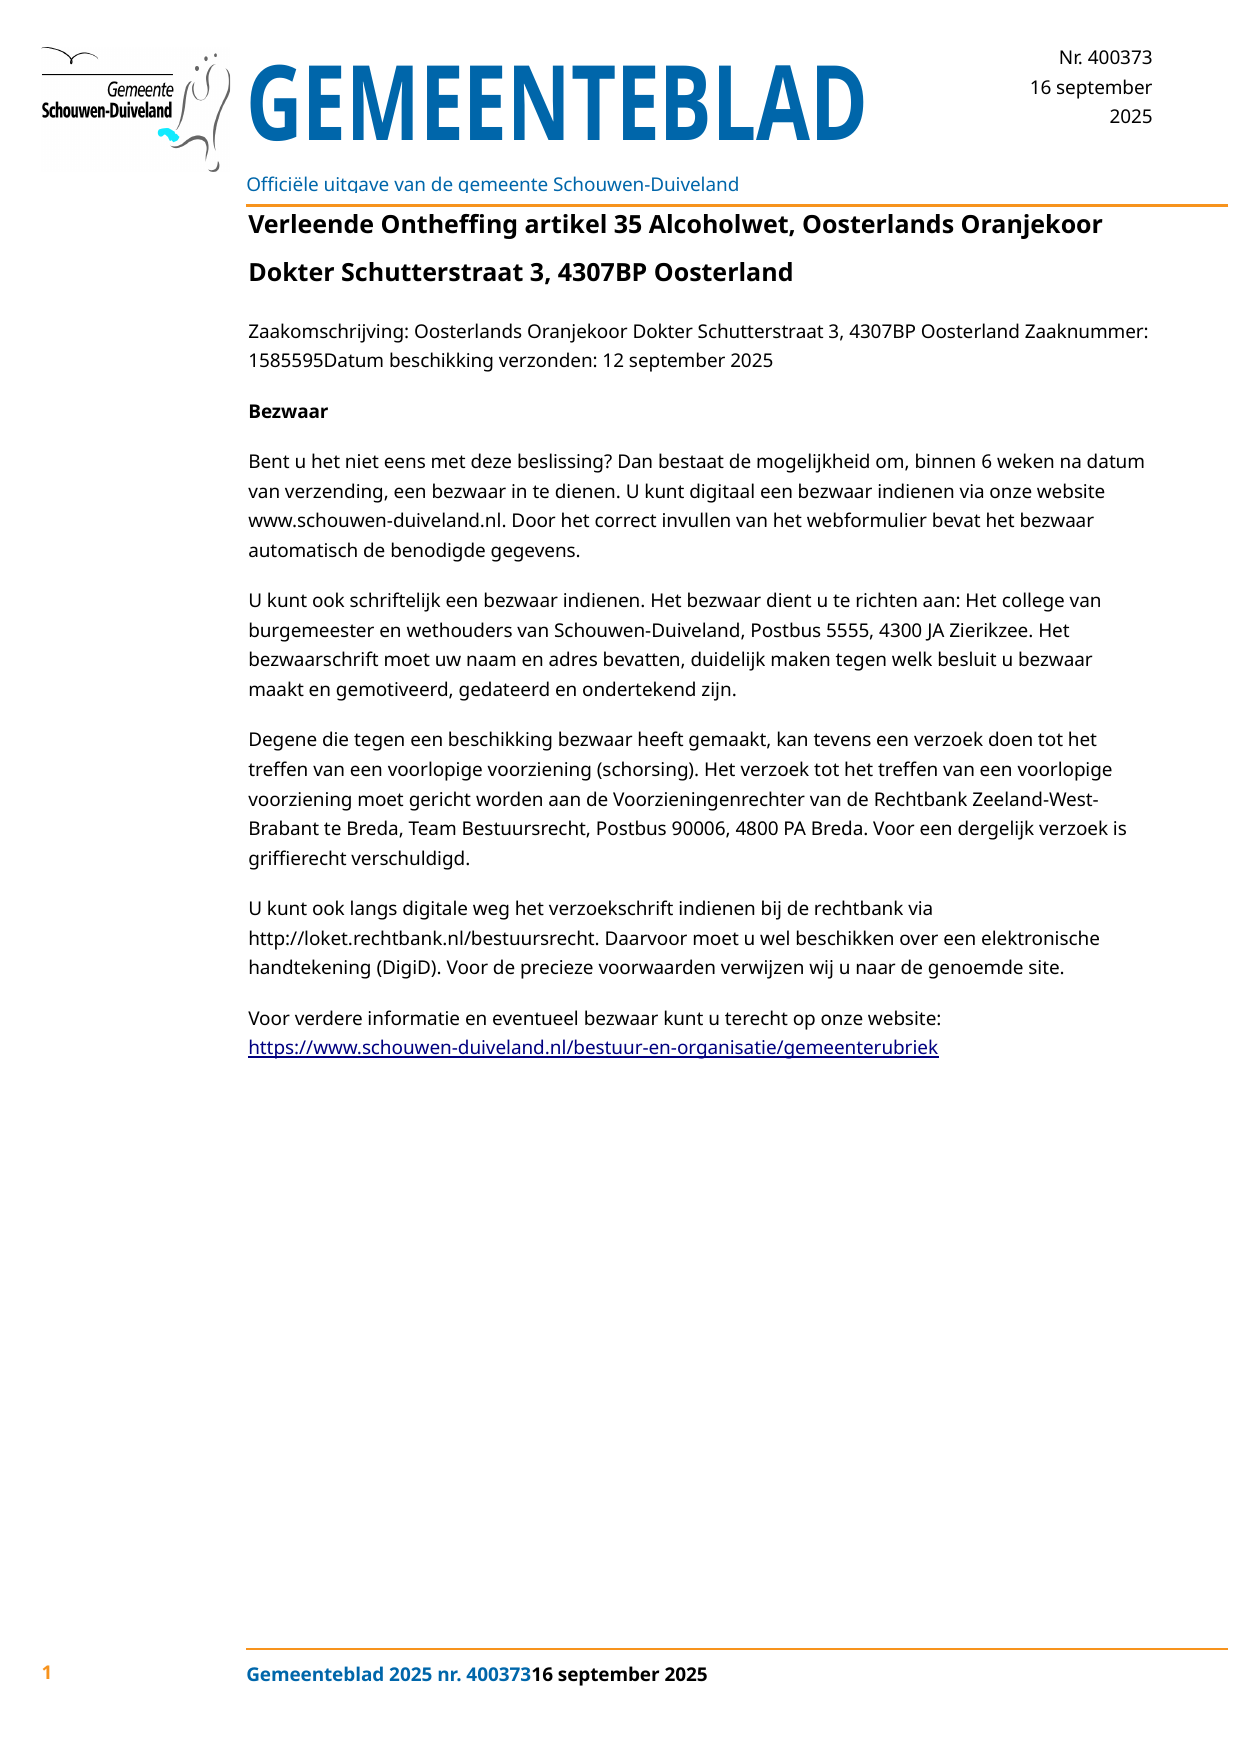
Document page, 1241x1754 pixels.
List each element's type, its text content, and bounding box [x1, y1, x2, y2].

text Verleende Ontheffing artikel 35 Alcoholwet, Oosterlands Oranjekoor Dokter Schutterstraat 3, 4307BP Oosterland [248, 207, 1152, 288]
text Zaakomschrijving: Oosterlands Oranjekoor Dokter Schutterstraat 3, 4307BP Oosterland Zaaknummer: 1585595Datum beschikking verzonden: 12 september 2025 [248, 318, 1152, 373]
picture [41, 47, 231, 172]
text Bezwaar [248, 398, 1152, 424]
text Voor verdere informatie en eventueel bezwaar kunt u terecht op onze website: https://www.schouwen-duiveland.nl/bestuur-en-organisatie/gemeenterubriek [248, 1005, 1152, 1060]
text U kunt ook schriftelijk een bezwaar indienen. Het bezwaar dient u te richten aan: Het college van burgemeester en wethouders van Schouwen-Duiveland, Postbus 5555, 4300 JA Zierikzee. Het bezwaarschrift moet uw naam en adres bevatten, duidelijk maken tegen welk besluit u bezwaar maakt en gemotiveerd, gedateerd en ondertekend zijn. [248, 587, 1152, 702]
text Degene die tegen een beschikking bezwaar heeft gemaakt, kan tevens een verzoek doen tot het treffen van een voorlopige voorziening (schorsing). Het verzoek tot het treffen van een voorlopige voorziening moet gericht worden aan de Voorzieningenrechter van de Rechtbank Zeeland-West-Brabant te Breda, Team Bestuursrecht, Postbus 90006, 4800 PA Breda. Voor een dergelijk verzoek is griffierecht verschuldigd. [248, 727, 1152, 871]
text Bent u het niet eens met deze beslissing? Dan bestaat de mogelijkheid om, binnen 6 weken na datum van verzending, een bezwaar in te dienen. U kunt digitaal een bezwaar indienen via onze website www.schouwen-duiveland.nl. Door het correct invullen van het webformulier bevat het bezwaar automatisch de benodigde gegevens. [248, 448, 1152, 563]
text U kunt ook langs digitale weg het verzoekschrift indienen bij de rechtbank via http://loket.rechtbank.nl/bestuursrecht. Daarvoor moet u wel beschikken over een elektronische handtekening (DigiD). Voor de precieze voorwaarden verwijzen wij u naar de genoemde site. [248, 895, 1152, 980]
